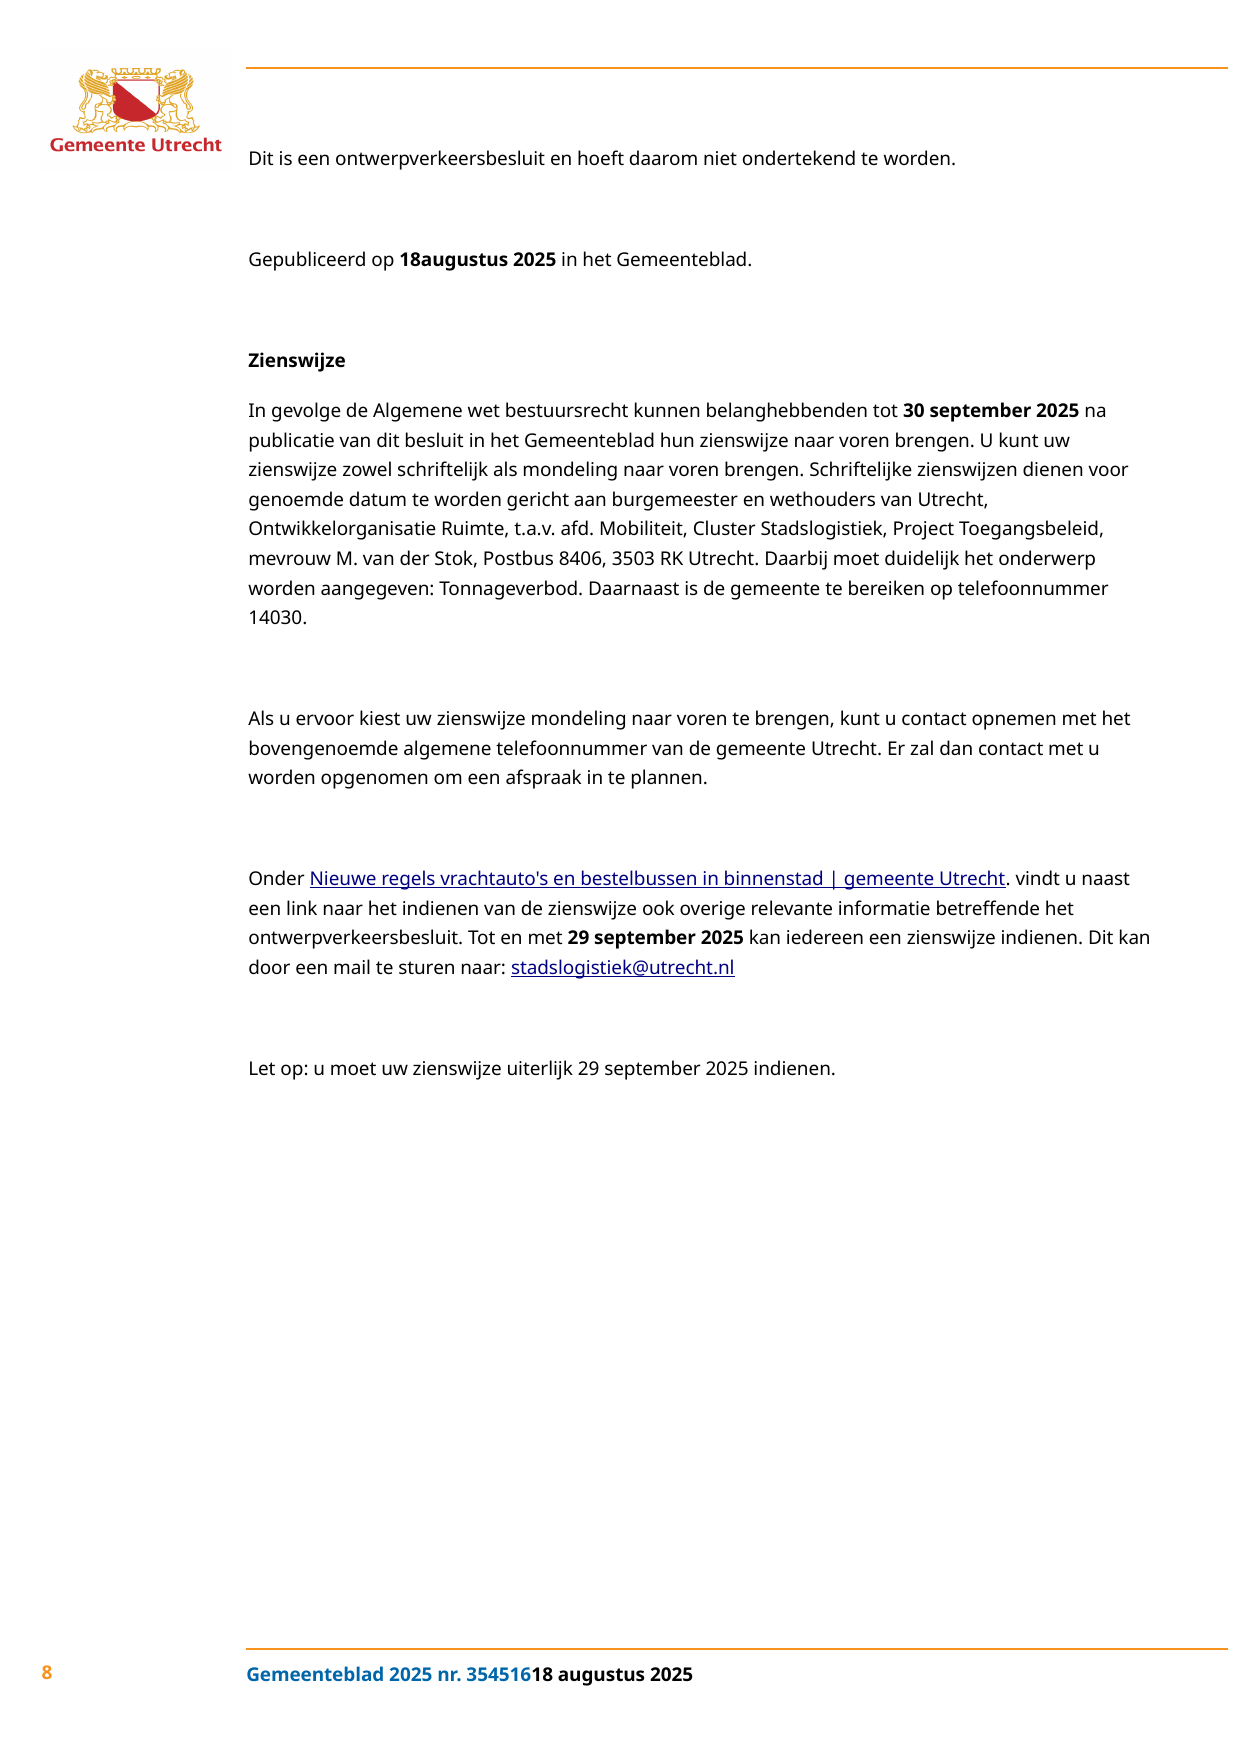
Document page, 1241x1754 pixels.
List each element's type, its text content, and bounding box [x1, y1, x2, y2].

text Dit is een ontwerpverkeersbesluit en hoeft daarom niet ondertekend te worden. [248, 145, 1152, 171]
text Gepubliceerd op 18augustus 2025 in het Gemeenteblad. [248, 246, 1152, 272]
picture [41, 47, 231, 172]
text Onder Nieuwe regels vrachtauto's en bestelbussen in binnenstad | gemeente Utrecht. vindt u naast een link naar het indienen van de zienswijze ook overige relevante informatie betreffende het ontwerpverkeersbesluit. Tot en met 29 september 2025 kan iedereen een zienswijze indienen. Dit kan door een mail te sturen naar: stadslogistiek@utrecht.nl [248, 865, 1152, 980]
text Let op: u moet uw zienswijze uiterlijk 29 september 2025 indienen. [248, 1055, 1152, 1081]
text Als u ervoor kiest uw zienswijze mondeling naar voren te brengen, kunt u contact opnemen met het bovengenoemde algemene telefoonnummer van de gemeente Utrecht. Er zal dan contact met u worden opgenomen om een afspraak in te plannen. [248, 705, 1152, 790]
text Zienswijze [248, 347, 1152, 373]
text In gevolge de Algemene wet bestuursrecht kunnen belanghebbenden tot 30 september 2025 na publicatie van dit besluit in het Gemeenteblad hun zienswijze naar voren brengen. U kunt uw zienswijze zowel schriftelijk als mondeling naar voren brengen. Schriftelijke zienswijzen dienen voor genoemde datum te worden gericht aan burgemeester en wethouders van Utrecht, Ontwikkelorganisatie Ruimte, t.a.v. afd. Mobiliteit, Cluster Stadslogistiek, Project Toegangsbeleid, mevrouw M. van der Stok, Postbus 8406, 3503 RK Utrecht. Daarbij moet duidelijk het onderwerp worden aangegeven: Tonnageverbod. Daarnaast is de gemeente te bereiken op telefoonnummer 14030. [248, 397, 1152, 630]
